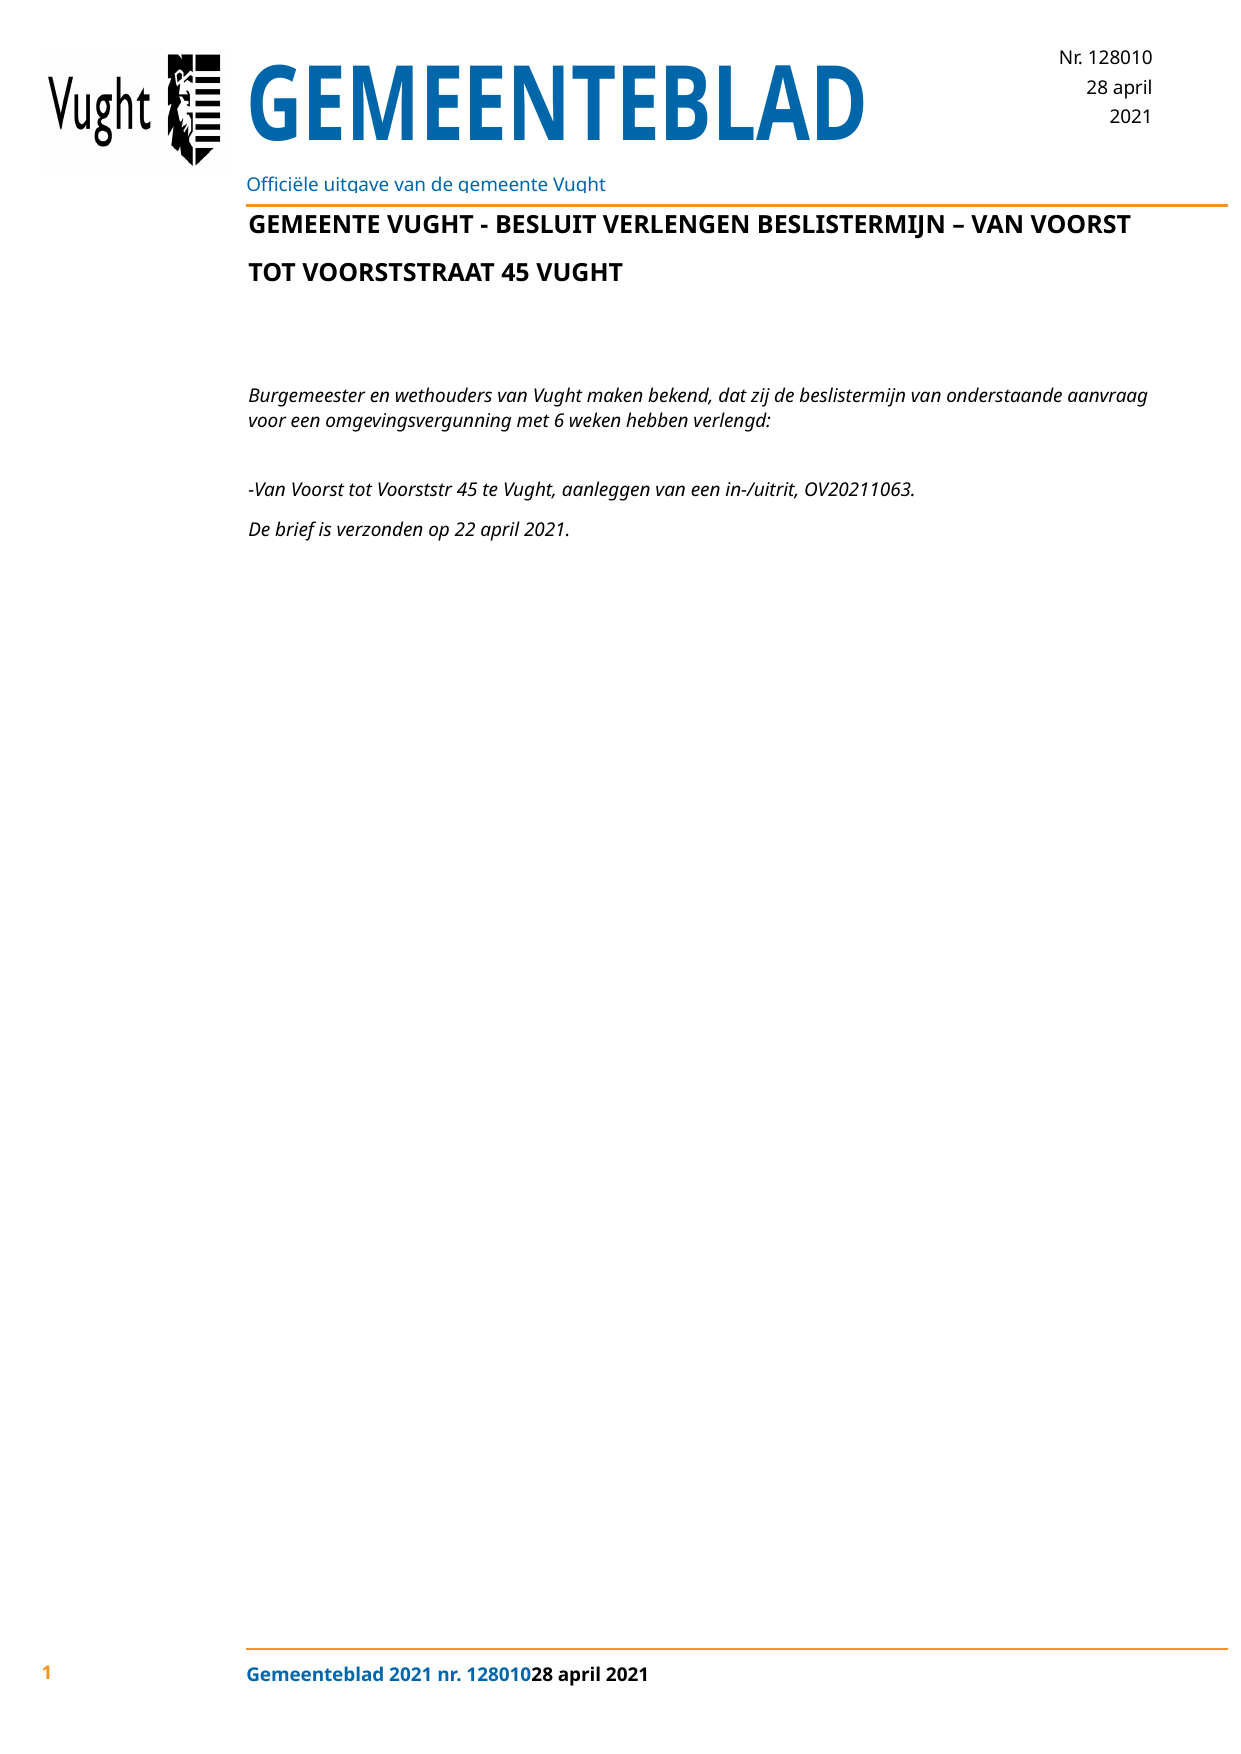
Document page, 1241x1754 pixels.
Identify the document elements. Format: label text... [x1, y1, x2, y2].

picture [41, 47, 231, 172]
text De brief is verzonden op 22 april 2021. [248, 516, 1152, 541]
text -Van Voorst tot Voorststr 45 te Vught, aanleggen van een in-/uitrit, OV20211063. [248, 476, 1152, 502]
text GEMEENTE VUGHT - BESLUIT VERLENGEN BESLISTERMIJN – VAN VOORST TOT VOORSTSTRAAT 45 VUGHT [248, 207, 1152, 288]
text Burgemeester en wethouders van Vught maken bekend, dat zij de beslistermijn van onderstaande aanvraag voor een omgevingsvergunning met 6 weken hebben verlengd: [248, 382, 1152, 433]
